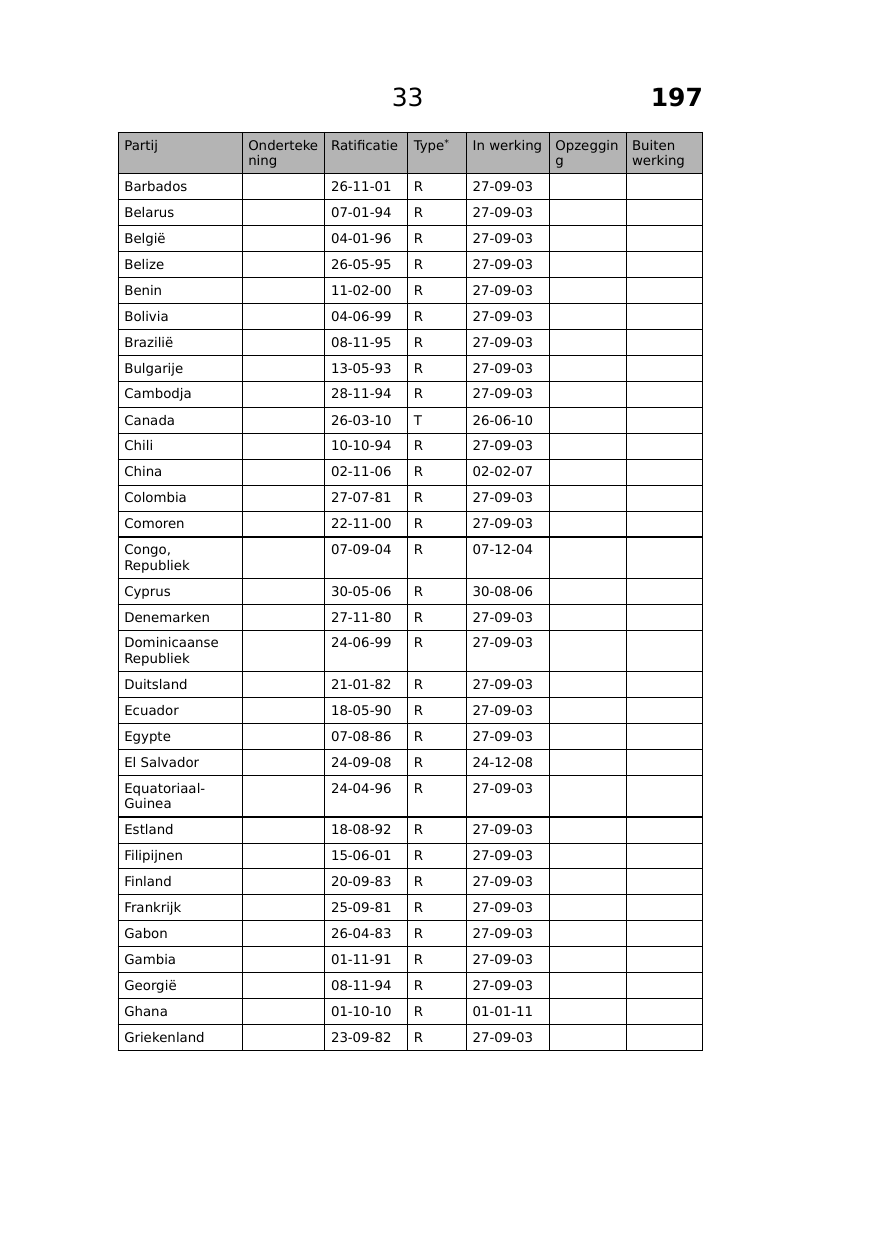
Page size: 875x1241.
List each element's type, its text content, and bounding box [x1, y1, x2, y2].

table_cell Ghana [119, 999, 242, 1024]
table_cell [243, 304, 324, 329]
table_cell Colombia [119, 486, 242, 511]
table_cell 27-09-03 [467, 512, 549, 536]
table_cell [243, 278, 324, 303]
table_cell [627, 818, 702, 842]
table_cell R [408, 921, 466, 946]
table_cell [627, 226, 702, 251]
table_cell Benin [119, 278, 242, 303]
table_cell R [408, 750, 466, 775]
table_cell R [408, 1025, 466, 1050]
table_cell Denemarken [119, 605, 242, 630]
table_cell [243, 724, 324, 749]
table_cell [627, 382, 702, 407]
table_cell [243, 460, 324, 484]
table_cell [550, 538, 626, 578]
table_cell Bulgarije [119, 356, 242, 381]
table_cell R [408, 776, 466, 816]
table_cell R [408, 895, 466, 920]
table_cell [627, 579, 702, 604]
table_cell Egypte [119, 724, 242, 749]
table_cell Dominicaanse Republiek [119, 631, 242, 671]
table_cell [550, 174, 626, 199]
table_cell [243, 895, 324, 920]
table_cell [243, 605, 324, 630]
table_cell 26-11-01 [325, 174, 407, 199]
table_cell 02-02-07 [467, 460, 549, 484]
table_cell [550, 895, 626, 920]
table_cell Ecuador [119, 698, 242, 723]
table_cell Estland [119, 818, 242, 842]
table_cell 13-05-93 [325, 356, 407, 381]
table_cell 02-11-06 [325, 460, 407, 484]
table_cell [550, 330, 626, 355]
table_cell 07-09-04 [325, 538, 407, 578]
table_cell 01-01-11 [467, 999, 549, 1024]
table_cell [550, 698, 626, 723]
table_cell R [408, 605, 466, 630]
table_cell [243, 434, 324, 459]
table_cell [550, 973, 626, 998]
table_cell [627, 252, 702, 277]
table_cell China [119, 460, 242, 484]
table_cell 27-09-03 [467, 921, 549, 946]
table_cell [627, 278, 702, 303]
table_cell Chili [119, 434, 242, 459]
table_cell Brazilië [119, 330, 242, 355]
table_cell [627, 750, 702, 775]
table_cell [550, 200, 626, 225]
table_cell [243, 486, 324, 511]
table_header Ondertekening [243, 133, 324, 173]
table_cell [243, 382, 324, 407]
table_cell [627, 1025, 702, 1050]
table_cell [550, 724, 626, 749]
table_cell 30-05-06 [325, 579, 407, 604]
table_cell R [408, 579, 466, 604]
table_cell 27-09-03 [467, 174, 549, 199]
table_cell R [408, 999, 466, 1024]
table_cell [243, 947, 324, 972]
table_cell [627, 486, 702, 511]
table_cell 15-06-01 [325, 844, 407, 868]
table_cell Canada [119, 408, 242, 433]
table_cell [627, 973, 702, 998]
table_cell 28-11-94 [325, 382, 407, 407]
table_cell R [408, 304, 466, 329]
table_cell [550, 382, 626, 407]
table_cell R [408, 698, 466, 723]
table_cell 26-06-10 [467, 408, 549, 433]
table_cell [243, 672, 324, 697]
table_cell [627, 460, 702, 484]
table_cell [243, 973, 324, 998]
table_cell 04-06-99 [325, 304, 407, 329]
table_cell 27-09-03 [467, 356, 549, 381]
table_cell 01-10-10 [325, 999, 407, 1024]
table_cell 27-09-03 [467, 605, 549, 630]
table_cell Finland [119, 869, 242, 894]
table_cell [627, 844, 702, 868]
table_cell [550, 631, 626, 671]
table_cell [243, 252, 324, 277]
table_cell 27-09-03 [467, 869, 549, 894]
table_cell R [408, 434, 466, 459]
table_cell Griekenland [119, 1025, 242, 1050]
table_cell [550, 818, 626, 842]
table_cell 27-09-03 [467, 278, 549, 303]
table_cell 27-09-03 [467, 776, 549, 816]
table_cell 27-07-81 [325, 486, 407, 511]
table_cell R [408, 512, 466, 536]
table_cell [243, 226, 324, 251]
table_cell [627, 605, 702, 630]
table_cell 24-06-99 [325, 631, 407, 671]
table_cell 07-12-04 [467, 538, 549, 578]
table_cell [243, 174, 324, 199]
table_cell [550, 486, 626, 511]
table_cell 07-01-94 [325, 200, 407, 225]
table_cell R [408, 631, 466, 671]
table_cell Duitsland [119, 672, 242, 697]
table_cell 27-09-03 [467, 947, 549, 972]
table_cell 08-11-95 [325, 330, 407, 355]
table_cell 27-09-03 [467, 818, 549, 842]
table_cell Georgië [119, 973, 242, 998]
table_cell [550, 304, 626, 329]
table_cell 25-09-81 [325, 895, 407, 920]
table_cell 04-01-96 [325, 226, 407, 251]
table_cell [550, 356, 626, 381]
table_cell Frankrijk [119, 895, 242, 920]
table_cell [243, 200, 324, 225]
table_cell [627, 869, 702, 894]
table_header Opzegging [550, 133, 626, 173]
table_cell [243, 869, 324, 894]
table_cell 27-09-03 [467, 226, 549, 251]
table_cell 20-09-83 [325, 869, 407, 894]
table_cell [627, 174, 702, 199]
table_cell R [408, 869, 466, 894]
table_cell Bolivia [119, 304, 242, 329]
table_cell 21-01-82 [325, 672, 407, 697]
table_header In werking [467, 133, 549, 173]
table_cell 27-09-03 [467, 382, 549, 407]
table_cell [627, 698, 702, 723]
table_cell R [408, 973, 466, 998]
table_cell [627, 356, 702, 381]
table_cell R [408, 947, 466, 972]
table_cell [243, 698, 324, 723]
table_cell [243, 776, 324, 816]
table_cell T [408, 408, 466, 433]
table_cell 26-03-10 [325, 408, 407, 433]
table_cell 27-09-03 [467, 486, 549, 511]
table_cell 07-08-86 [325, 724, 407, 749]
table_cell R [408, 174, 466, 199]
table_cell 18-05-90 [325, 698, 407, 723]
table_cell [627, 434, 702, 459]
table_cell [550, 869, 626, 894]
table_cell 10-10-94 [325, 434, 407, 459]
table_cell [243, 512, 324, 536]
table_cell [550, 512, 626, 536]
table_cell [627, 776, 702, 816]
table_cell België [119, 226, 242, 251]
table_cell [627, 304, 702, 329]
table_cell R [408, 818, 466, 842]
table_cell [627, 631, 702, 671]
table_cell [627, 408, 702, 433]
table_cell [243, 1025, 324, 1050]
table_cell Comoren [119, 512, 242, 536]
table_cell [627, 921, 702, 946]
table_cell 27-09-03 [467, 304, 549, 329]
table_cell [550, 434, 626, 459]
table_cell 27-09-03 [467, 973, 549, 998]
table_cell [550, 579, 626, 604]
table_cell [243, 750, 324, 775]
table_cell 27-09-03 [467, 200, 549, 225]
table_cell [243, 538, 324, 578]
table_cell 26-04-83 [325, 921, 407, 946]
table_cell R [408, 200, 466, 225]
table_cell 27-11-80 [325, 605, 407, 630]
table_header Buiten werking [627, 133, 702, 173]
table_cell Congo, Republiek [119, 538, 242, 578]
table_cell [550, 672, 626, 697]
table_cell 22-11-00 [325, 512, 407, 536]
table_header Partij [119, 133, 242, 173]
table_cell Gabon [119, 921, 242, 946]
table_cell Cyprus [119, 579, 242, 604]
table_cell 27-09-03 [467, 672, 549, 697]
table_cell 11-02-00 [325, 278, 407, 303]
table_cell [627, 672, 702, 697]
table_cell [550, 278, 626, 303]
table_header Ratificatie [325, 133, 407, 173]
table_cell 24-12-08 [467, 750, 549, 775]
table_cell [550, 776, 626, 816]
table_cell Filipijnen [119, 844, 242, 868]
table_cell [550, 252, 626, 277]
table_cell 27-09-03 [467, 698, 549, 723]
table_cell R [408, 486, 466, 511]
table_cell [550, 750, 626, 775]
table_cell [627, 999, 702, 1024]
table_cell 24-04-96 [325, 776, 407, 816]
table_cell 27-09-03 [467, 1025, 549, 1050]
table_cell 18-08-92 [325, 818, 407, 842]
table_cell 30-08-06 [467, 579, 549, 604]
table_cell [627, 895, 702, 920]
table_header Type* [408, 133, 466, 173]
table_cell 27-09-03 [467, 252, 549, 277]
table_cell 23-09-82 [325, 1025, 407, 1050]
table_cell [243, 844, 324, 868]
table_cell 27-09-03 [467, 631, 549, 671]
table_cell [550, 408, 626, 433]
table_cell [627, 330, 702, 355]
table_cell [627, 512, 702, 536]
table_cell R [408, 356, 466, 381]
table_cell R [408, 252, 466, 277]
table_cell [627, 947, 702, 972]
table_cell 24-09-08 [325, 750, 407, 775]
table_cell Barbados [119, 174, 242, 199]
table_cell 27-09-03 [467, 434, 549, 459]
table_cell [550, 947, 626, 972]
table_cell R [408, 460, 466, 484]
table_cell 27-09-03 [467, 895, 549, 920]
table_cell R [408, 382, 466, 407]
table_cell [243, 356, 324, 381]
table_cell [243, 818, 324, 842]
table_cell 27-09-03 [467, 724, 549, 749]
table_cell Cambodja [119, 382, 242, 407]
table_cell [243, 579, 324, 604]
table_cell [550, 921, 626, 946]
table_cell [550, 844, 626, 868]
table_cell Equatoriaal-Guinea [119, 776, 242, 816]
table_cell Gambia [119, 947, 242, 972]
table_cell [550, 605, 626, 630]
table_cell El Salvador [119, 750, 242, 775]
table_cell [550, 226, 626, 251]
table_cell [627, 538, 702, 578]
table_cell [550, 460, 626, 484]
table_cell R [408, 724, 466, 749]
table_cell R [408, 278, 466, 303]
table_cell 27-09-03 [467, 844, 549, 868]
table_cell [243, 999, 324, 1024]
table_cell R [408, 672, 466, 697]
table_cell [243, 330, 324, 355]
table_cell [243, 631, 324, 671]
table_cell 01-11-91 [325, 947, 407, 972]
table_cell R [408, 226, 466, 251]
table_cell R [408, 538, 466, 578]
table_cell [627, 200, 702, 225]
table_cell [550, 1025, 626, 1050]
table_cell Belarus [119, 200, 242, 225]
table_cell R [408, 330, 466, 355]
table_cell R [408, 844, 466, 868]
table_cell 27-09-03 [467, 330, 549, 355]
table_cell [243, 408, 324, 433]
table_cell [243, 921, 324, 946]
table_cell 08-11-94 [325, 973, 407, 998]
table_cell Belize [119, 252, 242, 277]
table_cell [550, 999, 626, 1024]
table_cell [627, 724, 702, 749]
table_cell 26-05-95 [325, 252, 407, 277]
